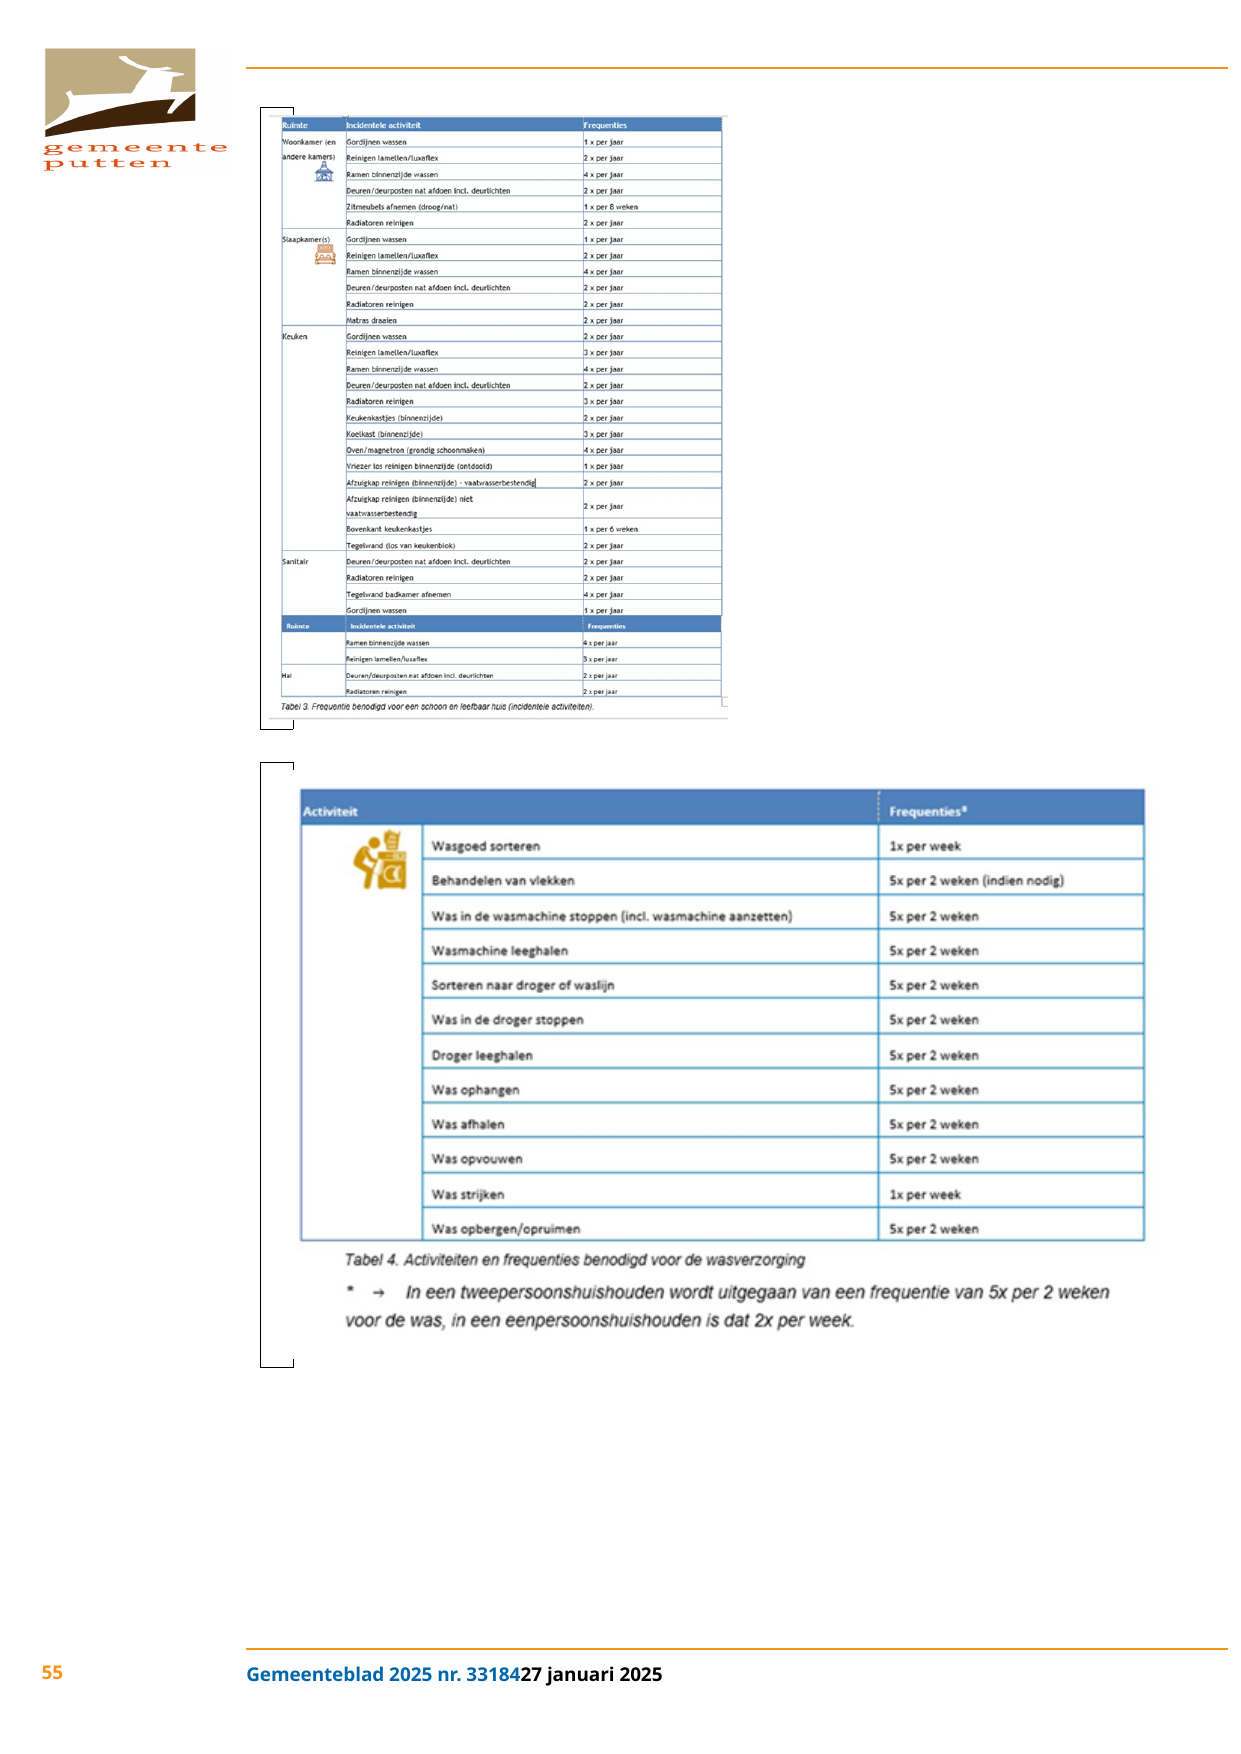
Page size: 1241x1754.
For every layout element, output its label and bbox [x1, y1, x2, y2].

picture [41, 47, 231, 172]
picture [268, 770, 1173, 1359]
picture [268, 115, 1173, 720]
